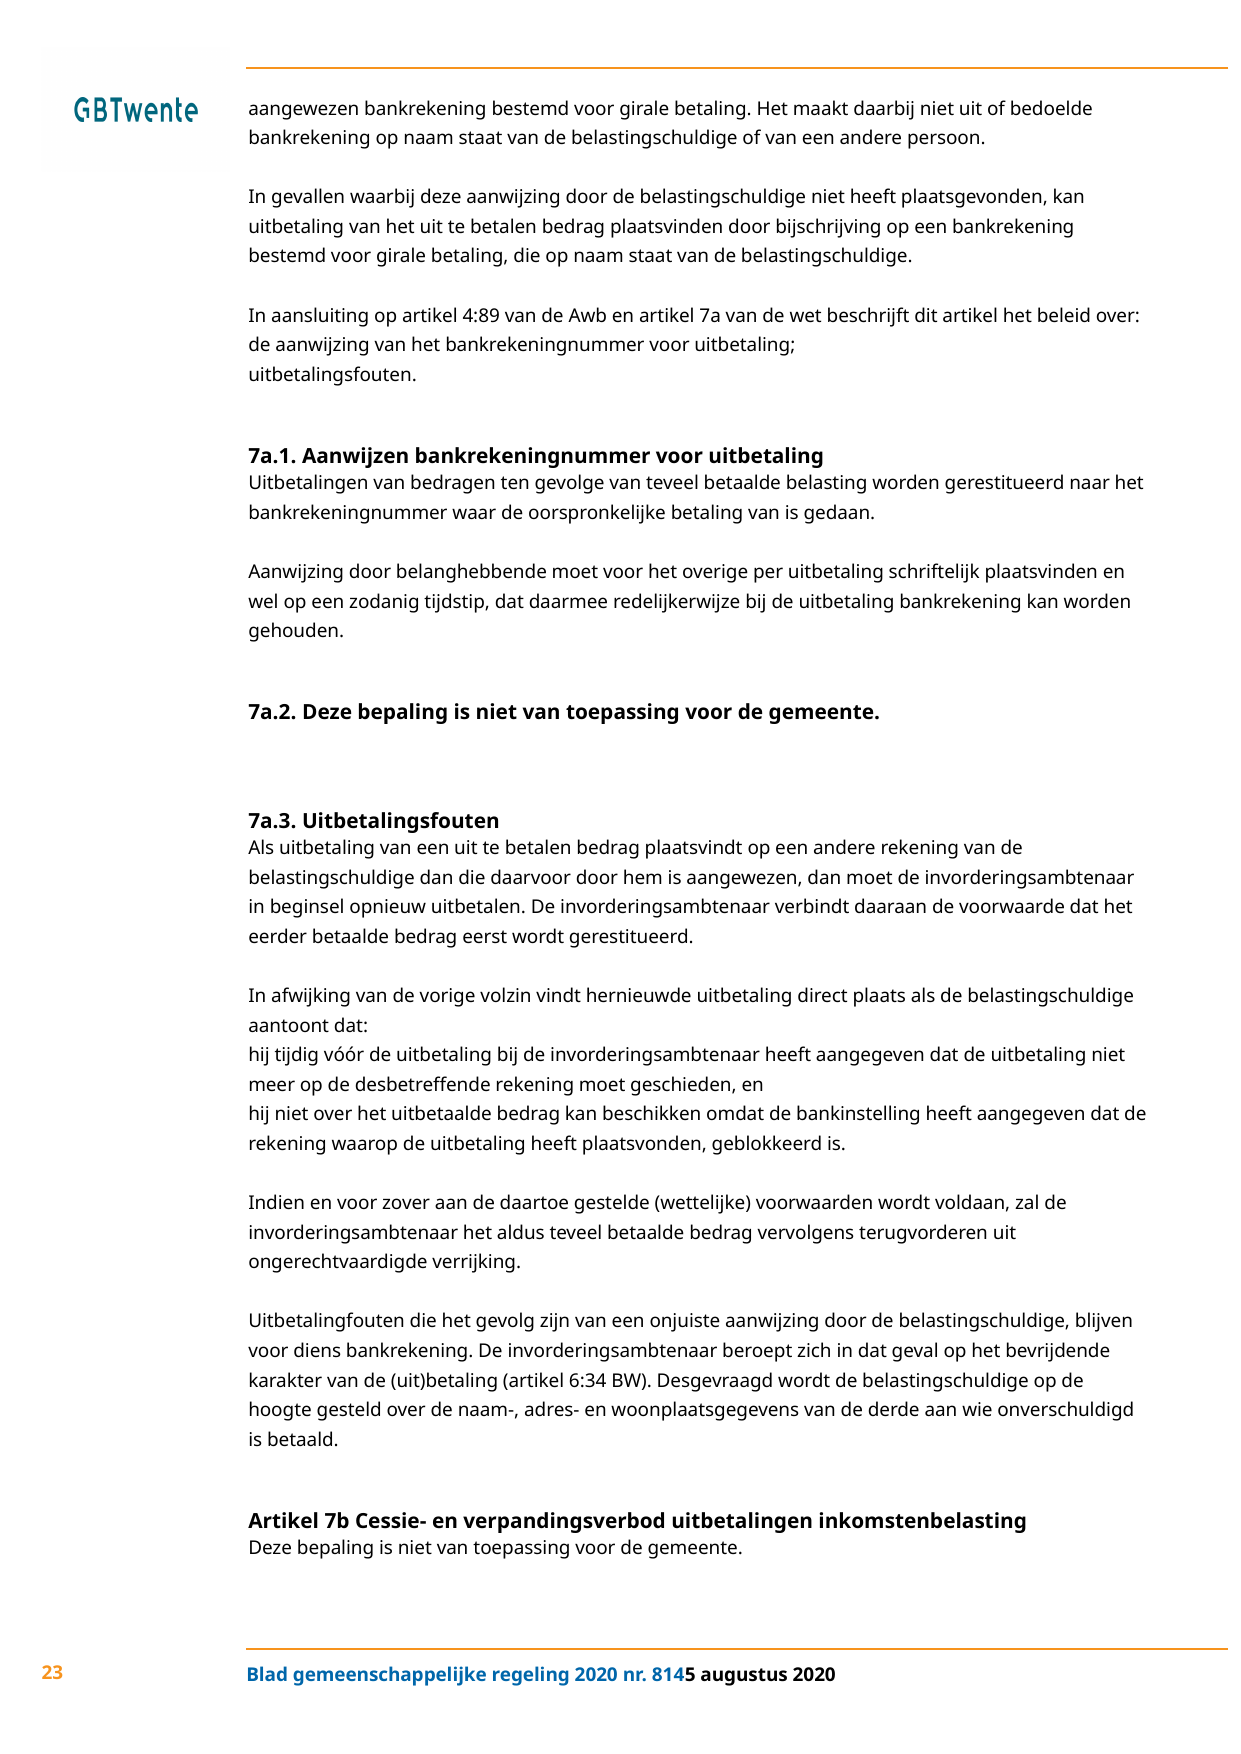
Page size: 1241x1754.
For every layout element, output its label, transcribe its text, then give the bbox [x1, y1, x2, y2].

text de aanwijzing van het bankrekeningnummer voor uitbetaling; [248, 331, 1152, 357]
text uitbetalingsfouten. [248, 361, 1152, 387]
text Deze bepaling is niet van toepassing voor de gemeente. [248, 1534, 1152, 1560]
text Uitbetalingen van bedragen ten gevolge van teveel betaalde belasting worden gerestitueerd naar het bankrekeningnummer waar de oorspronkelijke betaling van is gedaan. [248, 469, 1152, 525]
text In gevallen waarbij deze aanwijzing door de belastingschuldige niet heeft plaatsgevonden, kan uitbetaling van het uit te betalen bedrag plaatsvinden door bijschrijving op een bankrekening bestemd voor girale betaling, die op naam staat van de belastingschuldige. [248, 183, 1152, 268]
text In aansluiting op artikel 4:89 van de Awb en artikel 7a van de wet beschrijft dit artikel het beleid over: [248, 302, 1152, 328]
text In afwijking van de vorige volzin vindt hernieuwde uitbetaling direct plaats als de belastingschuldige aantoont dat: [248, 982, 1152, 1037]
text aangewezen bankrekening bestemd voor girale betaling. Het maakt daarbij niet uit of bedoelde bankrekening op naam staat van de belastingschuldige of van een andere persoon. [248, 95, 1152, 150]
picture [41, 47, 231, 172]
text Als uitbetaling van een uit te betalen bedrag plaatsvindt op een andere rekening van de belastingschuldige dan die daarvoor door hem is aangewezen, dan moet de invorderingsambtenaar in beginsel opnieuw uitbetalen. De invorderingsambtenaar verbindt daaraan de voorwaarde dat het eerder betaalde bedrag eerst wordt gerestitueerd. [248, 834, 1152, 949]
text Uitbetalingfouten die het gevolg zijn van een onjuiste aanwijzing door de belastingschuldige, blijven voor diens bankrekening. De invorderingsambtenaar beroept zich in dat geval op het bevrijdende karakter van de (uit)betaling (artikel 6:34 BW). Desgevraagd wordt de belastingschuldige op de hoogte gesteld over de naam-, adres- en woonplaatsgegevens van de derde aan wie onverschuldigd is betaald. [248, 1308, 1152, 1452]
text hij tijdig vóór de uitbetaling bij de invorderingsambtenaar heeft aangegeven dat de uitbetaling niet meer op de desbetreffende rekening moet geschieden, en [248, 1041, 1152, 1097]
text hij niet over het uitbetaalde bedrag kan beschikken omdat de bankinstelling heeft aangegeven dat de rekening waarop de uitbetaling heeft plaatsvonden, geblokkeerd is. [248, 1101, 1152, 1156]
text Aanwijzing door belanghebbende moet voor het overige per uitbetaling schriftelijk plaatsvinden en wel op een zodanig tijdstip, dat daarmee redelijkerwijze bij de uitbetaling bankrekening kan worden gehouden. [248, 558, 1152, 643]
text Artikel 7b Cessie- en verpandingsverbod uitbetalingen inkomstenbelasting [248, 1506, 1152, 1534]
text 7a.1. Aanwijzen bankrekeningnummer voor uitbetaling [248, 441, 1152, 469]
text 7a.3. Uitbetalingsfouten [248, 806, 1152, 834]
text Indien en voor zover aan de daartoe gestelde (wettelijke) voorwaarden wordt voldaan, zal de invorderingsambtenaar het aldus teveel betaalde bedrag vervolgens terugvorderen uit ongerechtvaardigde verrijking. [248, 1189, 1152, 1274]
text 7a.2. Deze bepaling is niet van toepassing voor de gemeente. [248, 697, 1152, 726]
